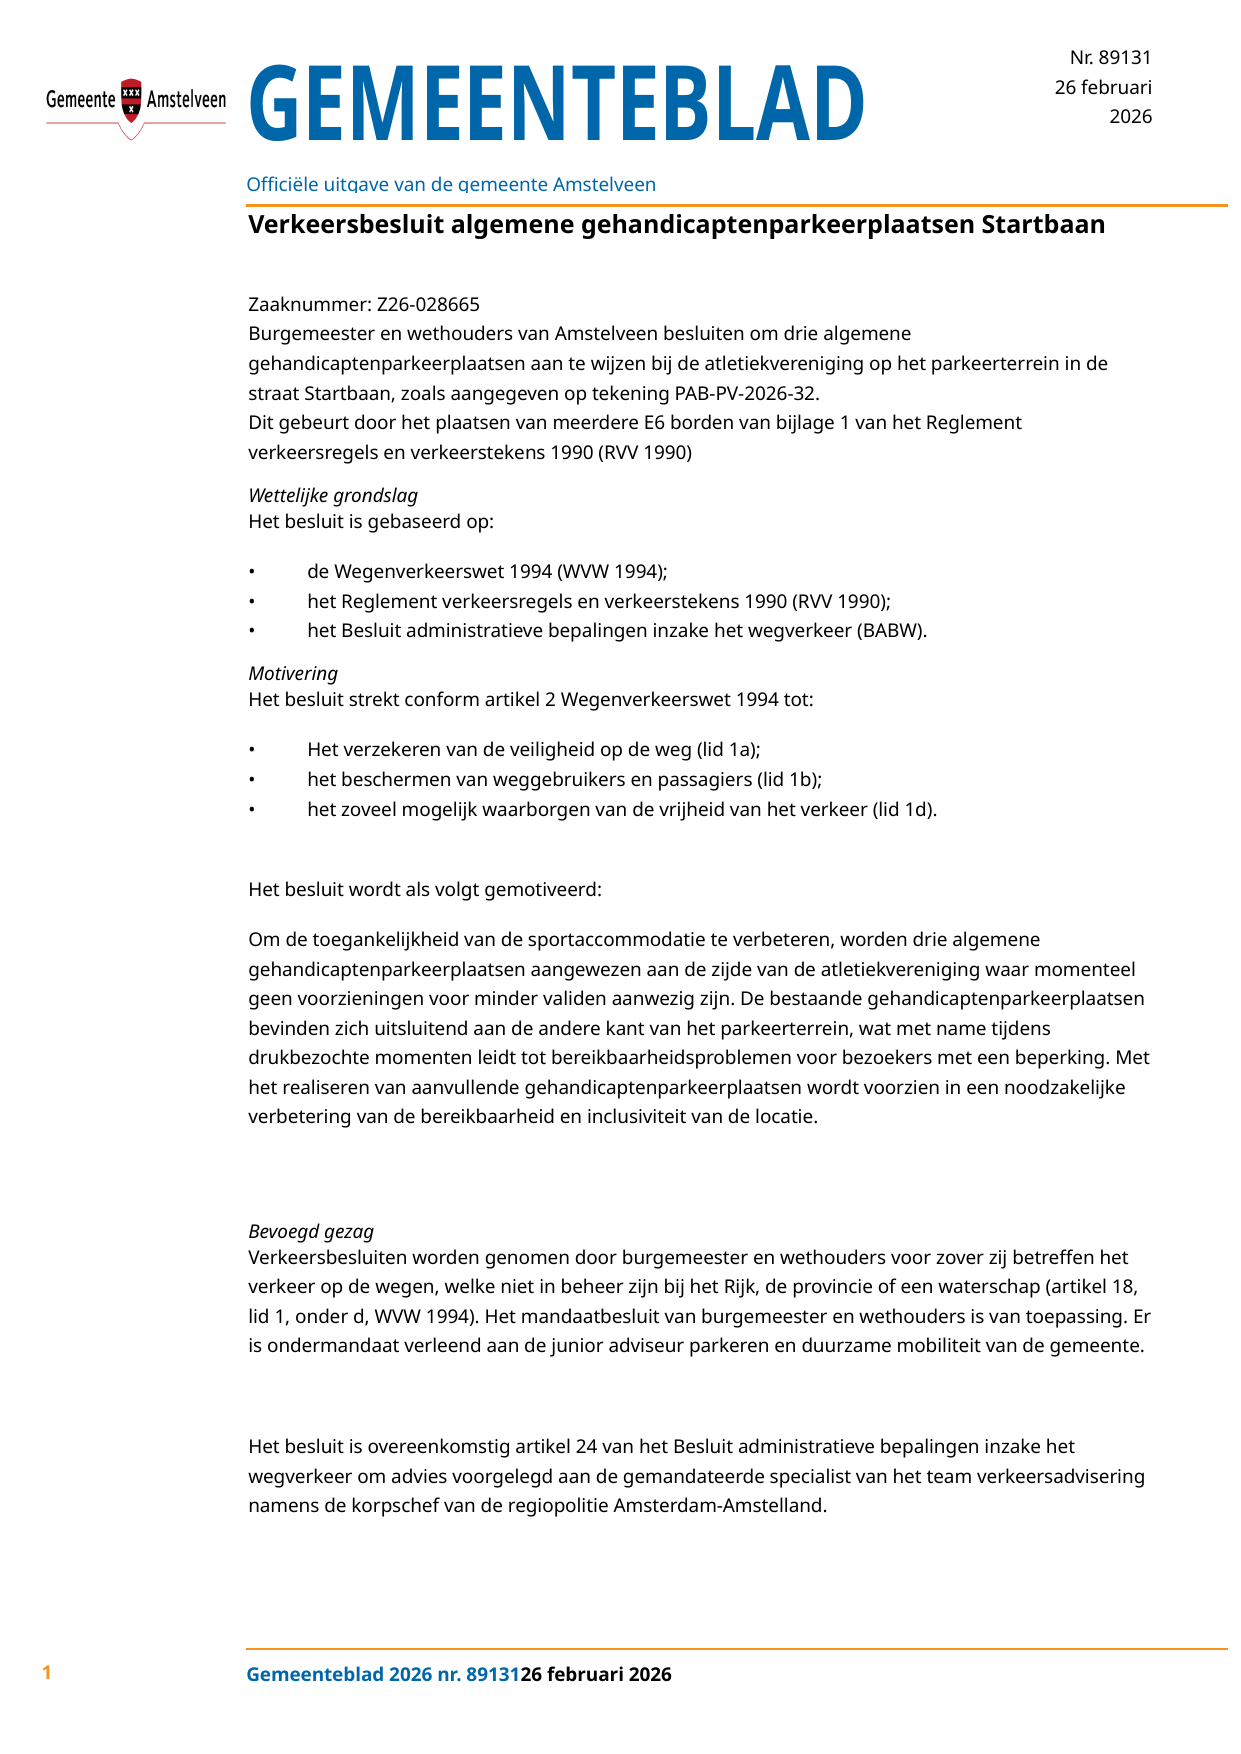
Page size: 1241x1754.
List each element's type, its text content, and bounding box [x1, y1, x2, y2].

text Dit gebeurt door het plaatsen van meerdere E6 borden van bijlage 1 van het Reglement verkeersregels en verkeerstekens 1990 (RVV 1990) [248, 409, 1152, 465]
text Verkeersbesluiten worden genomen door burgemeester en wethouders voor zover zij betreffen het verkeer op de wegen, welke niet in beheer zijn bij het Rijk, de provincie of een waterschap (artikel 18, lid 1, onder d, WVW 1994). Het mandaatbesluit van burgemeester en wethouders is van toepassing. Er is ondermandaat verleend aan de junior adviseur parkeren en duurzame mobiliteit van de gemeente. [248, 1244, 1152, 1358]
list Het verzekeren van de veiligheid op de weg (lid 1a); [248, 737, 1152, 762]
text Het besluit strekt conform artikel 2 Wegenverkeerswet 1994 tot: [248, 686, 1152, 712]
text Om de toegankelijkheid van de sportaccommodatie te verbeteren, worden drie algemene gehandicaptenparkeerplaatsen aangewezen aan de zijde van de atletiekvereniging waar momenteel geen voorzieningen voor minder validen aanwezig zijn. De bestaande gehandicaptenparkeerplaatsen bevinden zich uitsluitend aan de andere kant van het parkeerterrein, wat met name tijdens drukbezochte momenten leidt tot bereikbaarheidsproblemen voor bezoekers met een beperking. Met het realiseren van aanvullende gehandicaptenparkeerplaatsen wordt voorzien in een noodzakelijke verbetering van de bereikbaarheid en inclusiviteit van de locatie. [248, 926, 1152, 1129]
text Het besluit wordt als volgt gemotiveerd: [248, 876, 1152, 902]
list het beschermen van weggebruikers en passagiers (lid 1b); [248, 766, 1152, 792]
text Burgemeester en wethouders van Amstelveen besluiten om drie algemene gehandicaptenparkeerplaatsen aan te wijzen bij de atletiekvereniging op het parkeerterrein in de straat Startbaan, zoals aangegeven op tekening PAB-PV-2026-32. [248, 321, 1152, 406]
text Het besluit is overeenkomstig artikel 24 van het Besluit administratieve bepalingen inzake het wegverkeer om advies voorgelegd aan de gemandateerde specialist van het team verkeersadvisering namens de korpschef van de regiopolitie Amsterdam-Amstelland. [248, 1433, 1152, 1518]
list het Reglement verkeersregels en verkeerstekens 1990 (RVV 1990); [248, 588, 1152, 613]
list de Wegenverkeerswet 1994 (WVW 1994); [248, 558, 1152, 584]
text Wettelijke grondslag [248, 482, 1152, 508]
text Verkeersbesluit algemene gehandicaptenparkeerplaatsen Startbaan [248, 207, 1152, 241]
text Motivering [248, 661, 1152, 686]
picture [41, 47, 231, 172]
list het Besluit administratieve bepalingen inzake het wegverkeer (BABW). [248, 617, 1152, 643]
text Zaaknummer: Z26-028665 [248, 291, 1152, 317]
text Bevoegd gezag [248, 1218, 1152, 1244]
list het zoveel mogelijk waarborgen van de vrijheid van het verkeer (lid 1d). [248, 796, 1152, 822]
text Het besluit is gebaseerd op: [248, 508, 1152, 533]
